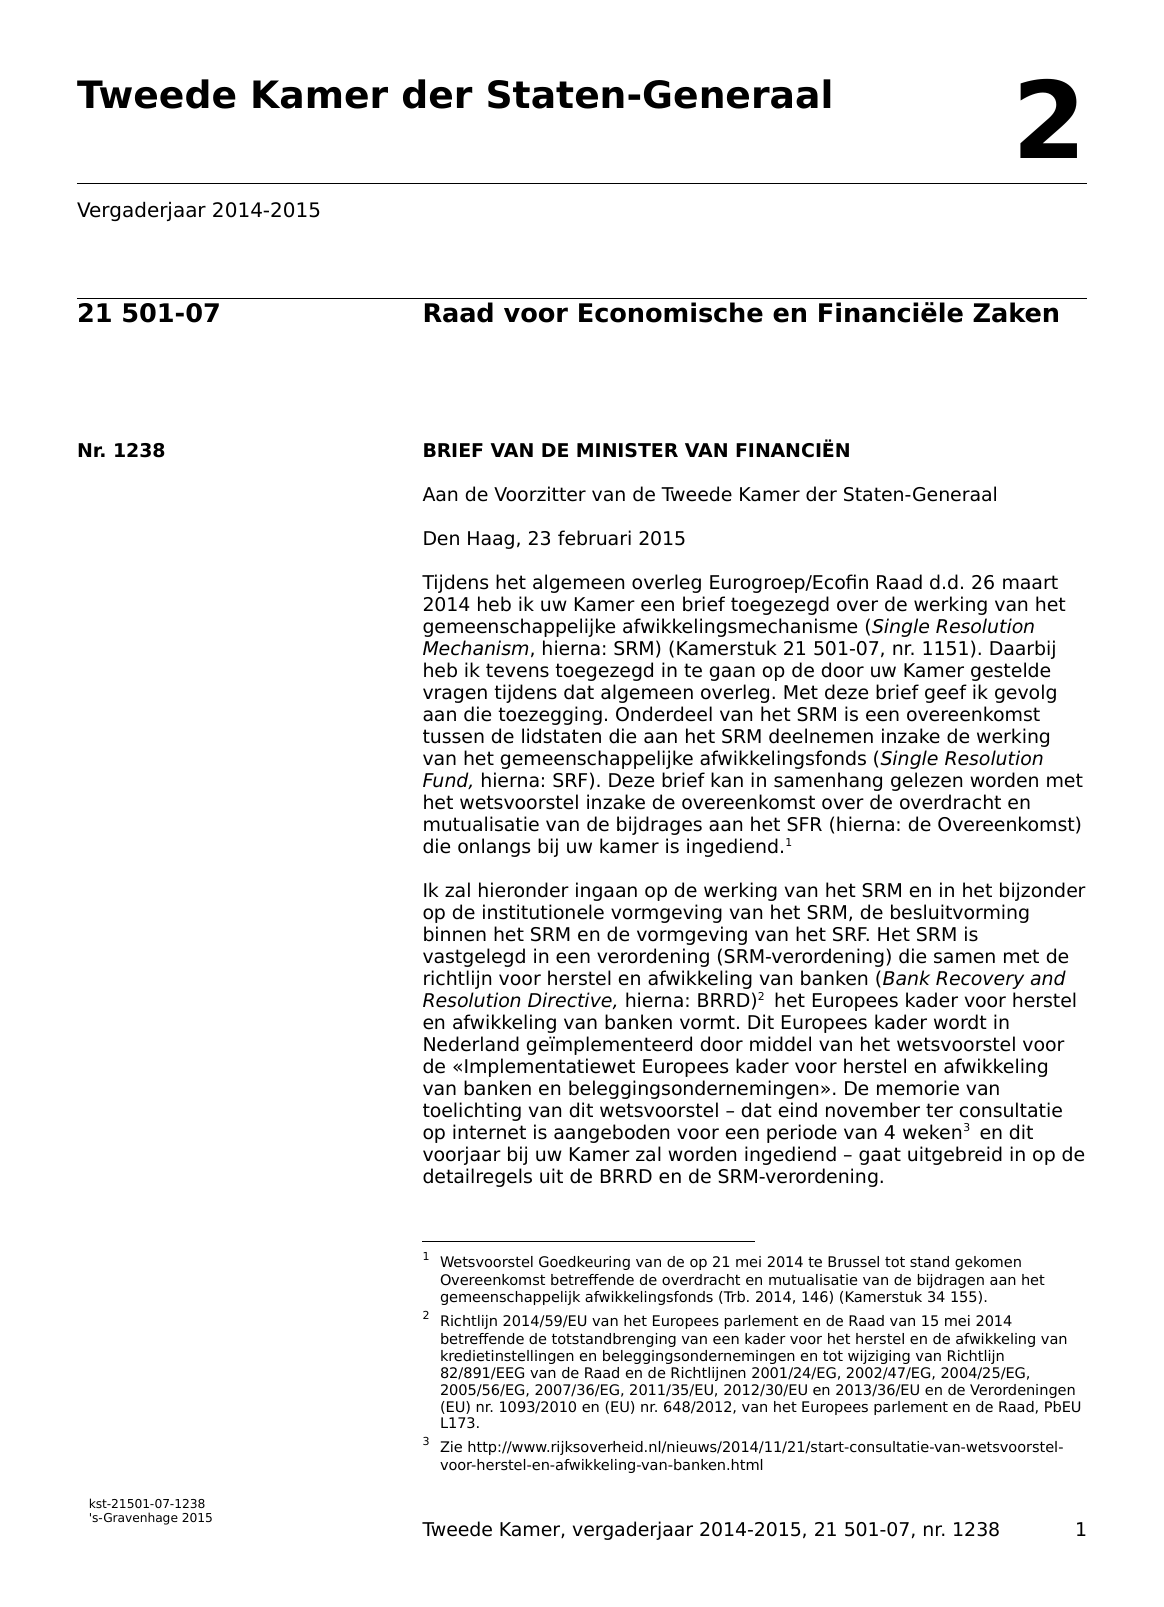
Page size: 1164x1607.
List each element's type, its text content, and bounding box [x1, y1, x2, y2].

text Zie http://www.rijksoverheid.nl/nieuws/2014/11/21/start-consultatie-van-wetsvoorstel-voor-herstel-en-afwikkeling-van-banken.html [422, 1435, 1087, 1474]
text Aan de Voorzitter van de Tweede Kamer der Staten-Generaal [422, 484, 1087, 506]
text Ik zal hieronder ingaan op de werking van het SRM en in het bijzonder op de institutionele vormgeving van het SRM, de besluitvorming binnen het SRM en de vormgeving van het SRF. Het SRM is vastgelegd in een verordening (SRM-verordening) die samen met de richtlijn voor herstel en afwikkeling van banken (Bank Recovery and Resolution Directive, hierna: BRRD) het Europees kader voor herstel en afwikkeling van banken vormt. Dit Europees kader wordt in Nederland geïmplementeerd door middel van het wetsvoorstel voor de «Implementatiewet Europees kader voor herstel en afwikkeling van banken en beleggingsondernemingen». De memorie van toelichting van dit wetsvoorstel – dat eind november ter consultatie op internet is aangeboden voor een periode van 4 weken en dit voorjaar bij uw Kamer zal worden ingediend – gaat uitgebreid in op de detailregels uit de BRRD en de SRM-verordening. [422, 880, 1087, 1188]
subtitle 21 501-07 Raad voor Economische en Financiële Zaken [77, 299, 1087, 329]
table_header Tweede Kamer der Staten-Generaal [77, 59, 886, 183]
text Richtlijn 2014/59/EU van het Europees parlement en de Raad van 15 mei 2014 betreffende de totstandbrenging van een kader voor het herstel en de afwikkeling van kredietinstellingen en beleggingsondernemingen en tot wijziging van Richtlijn 82/891/EEG van de Raad en de Richtlijnen 2001/24/EG, 2002/47/EG, 2004/25/EG, 2005/56/EG, 2007/36/EG, 2011/35/EU, 2012/30/EU en 2013/36/EU en de Verordeningen (EU) nr. 1093/2010 en (EU) nr. 648/2012, van het Europees parlement en de Raad, PbEU L173. [422, 1309, 1087, 1432]
text kst-21501-07-1238 [88, 1497, 323, 1511]
text 's-Gravenhage 2015 [88, 1511, 323, 1525]
subtitle Nr. 1238 BRIEF VAN DE MINISTER VAN FINANCIËN [77, 440, 1087, 462]
text Den Haag, 23 februari 2015 [422, 528, 1087, 550]
text Tijdens het algemeen overleg Eurogroep/Ecofin Raad d.d. 26 maart 2014 heb ik uw Kamer een brief toegezegd over de werking van het gemeenschappelijke afwikkelingsmechanisme (Single Resolution Mechanism, hierna: SRM) (Kamerstuk 21 501-07, nr. 1151). Daarbij heb ik tevens toegezegd in te gaan op de door uw Kamer gestelde vragen tijdens dat algemeen overleg. Met deze brief geef ik gevolg aan die toezegging. Onderdeel van het SRM is een overeenkomst tussen de lidstaten die aan het SRM deelnemen inzake de werking van het gemeenschappelijke afwikkelingsfonds (Single Resolution Fund, hierna: SRF). Deze brief kan in samenhang gelezen worden met het wetsvoorstel inzake de overeenkomst over de overdracht en mutualisatie van de bijdrages aan het SFR (hierna: de Overeenkomst) die onlangs bij uw kamer is ingediend. [422, 572, 1087, 858]
table_cell Vergaderjaar 2014-2015 [77, 184, 1087, 298]
table_header 2 [886, 59, 1087, 183]
text Wetsvoorstel Goedkeuring van de op 21 mei 2014 te Brussel tot stand gekomen Overeenkomst betreffende de overdracht en mutualisatie van de bijdragen aan het gemeenschappelijk afwikkelingsfonds (Trb. 2014, 146) (Kamerstuk 34 155). [422, 1250, 1087, 1306]
